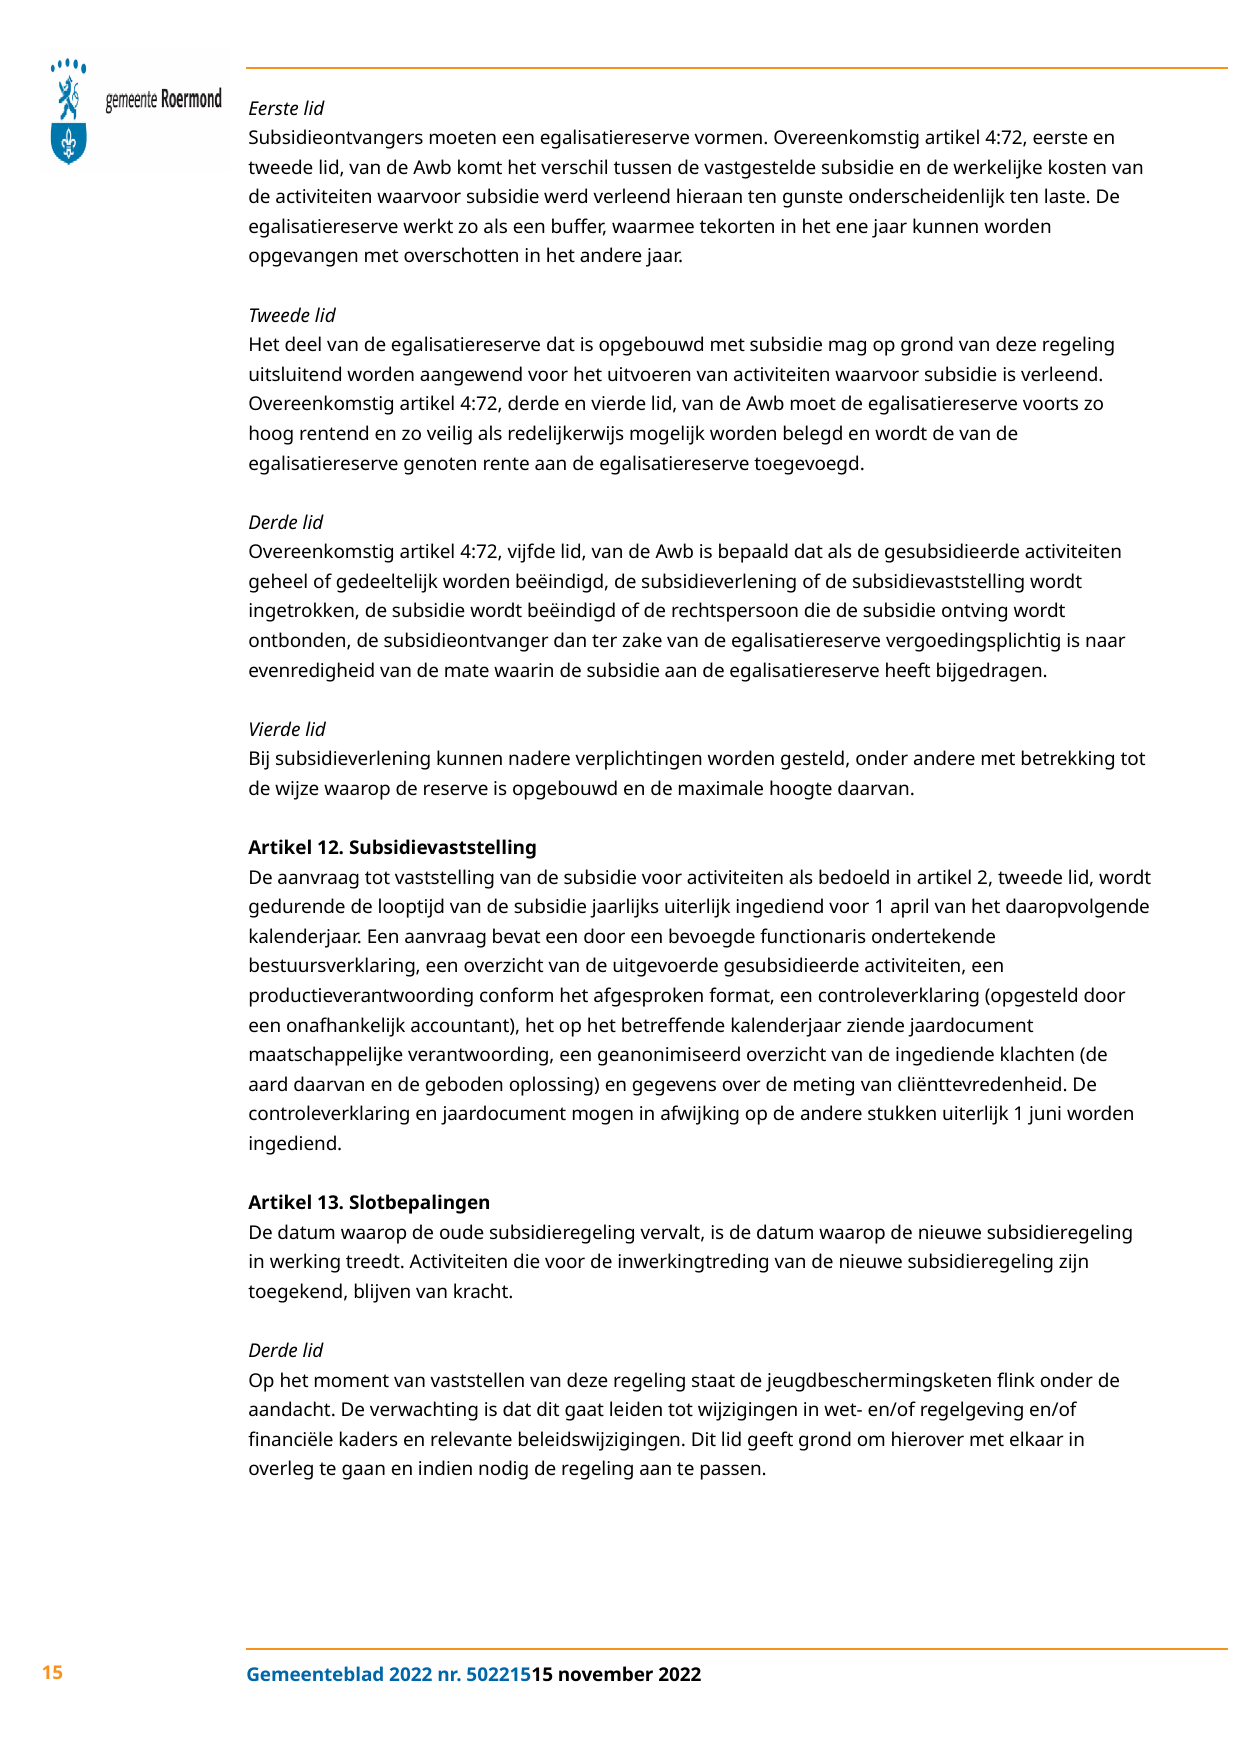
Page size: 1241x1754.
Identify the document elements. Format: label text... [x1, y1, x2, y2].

text Het deel van de egalisatiereserve dat is opgebouwd met subsidie mag op grond van deze regeling uitsluitend worden aangewend voor het uitvoeren van activiteiten waarvoor subsidie is verleend. Overeenkomstig artikel 4:72, derde en vierde lid, van de Awb moet de egalisatiereserve voorts zo hoog rentend en zo veilig als redelijkerwijs mogelijk worden belegd en wordt de van de egalisatiereserve genoten rente aan de egalisatiereserve toegevoegd. [248, 331, 1152, 476]
text Derde lid [248, 509, 1152, 535]
text Artikel 12. Subsidievaststelling [248, 834, 1152, 860]
text De aanvraag tot vaststelling van de subsidie voor activiteiten als bedoeld in artikel 2, tweede lid, wordt gedurende de looptijd van de subsidie jaarlijks uiterlijk ingediend voor 1 april van het daaropvolgende kalenderjaar. Een aanvraag bevat een door een bevoegde functionaris ondertekende bestuursverklaring, een overzicht van de uitgevoerde gesubsidieerde activiteiten, een productieverantwoording conform het afgesproken format, een controleverklaring (opgesteld door een onafhankelijk accountant), het op het betreffende kalenderjaar ziende jaardocument maatschappelijke verantwoording, een geanonimiseerd overzicht van de ingediende klachten (de aard daarvan en de geboden oplossing) en gegevens over de meting van cliënttevredenheid. De controleverklaring en jaardocument mogen in afwijking op de andere stukken uiterlijk 1 juni worden ingediend. [248, 864, 1152, 1156]
picture [41, 47, 231, 172]
text Overeenkomstig artikel 4:72, vijfde lid, van de Awb is bepaald dat als de gesubsidieerde activiteiten geheel of gedeeltelijk worden beëindigd, de subsidieverlening of de subsidievaststelling wordt ingetrokken, de subsidie wordt beëindigd of de rechtspersoon die de subsidie ontving wordt ontbonden, de subsidieontvanger dan ter zake van de egalisatiereserve vergoedingsplichtig is naar evenredigheid van de mate waarin de subsidie aan de egalisatiereserve heeft bijgedragen. [248, 538, 1152, 683]
text Eerste lid [248, 95, 1152, 121]
text Tweede lid [248, 302, 1152, 328]
text Bij subsidieverlening kunnen nadere verplichtingen worden gesteld, onder andere met betrekking tot de wijze waarop de reserve is opgebouwd en de maximale hoogte daarvan. [248, 746, 1152, 801]
text Derde lid [248, 1337, 1152, 1363]
text Subsidieontvangers moeten een egalisatiereserve vormen. Overeenkomstig artikel 4:72, eerste en tweede lid, van de Awb komt het verschil tussen de vastgestelde subsidie en de werkelijke kosten van de activiteiten waarvoor subsidie werd verleend hieraan ten gunste onderscheidenlijk ten laste. De egalisatiereserve werkt zo als een buffer, waarmee tekorten in het ene jaar kunnen worden opgevangen met overschotten in het andere jaar. [248, 124, 1152, 268]
text De datum waarop de oude subsidieregeling vervalt, is de datum waarop de nieuwe subsidieregeling in werking treedt. Activiteiten die voor de inwerkingtreding van de nieuwe subsidieregeling zijn toegekend, blijven van kracht. [248, 1219, 1152, 1304]
text Artikel 13. Slotbepalingen [248, 1189, 1152, 1215]
text Vierde lid [248, 716, 1152, 742]
text Op het moment van vaststellen van deze regeling staat de jeugdbeschermingsketen flink onder de aandacht. De verwachting is dat dit gaat leiden tot wijzigingen in wet- en/of regelgeving en/of financiële kaders en relevante beleidswijzigingen. Dit lid geeft grond om hierover met elkaar in overleg te gaan en indien nodig de regeling aan te passen. [248, 1367, 1152, 1481]
